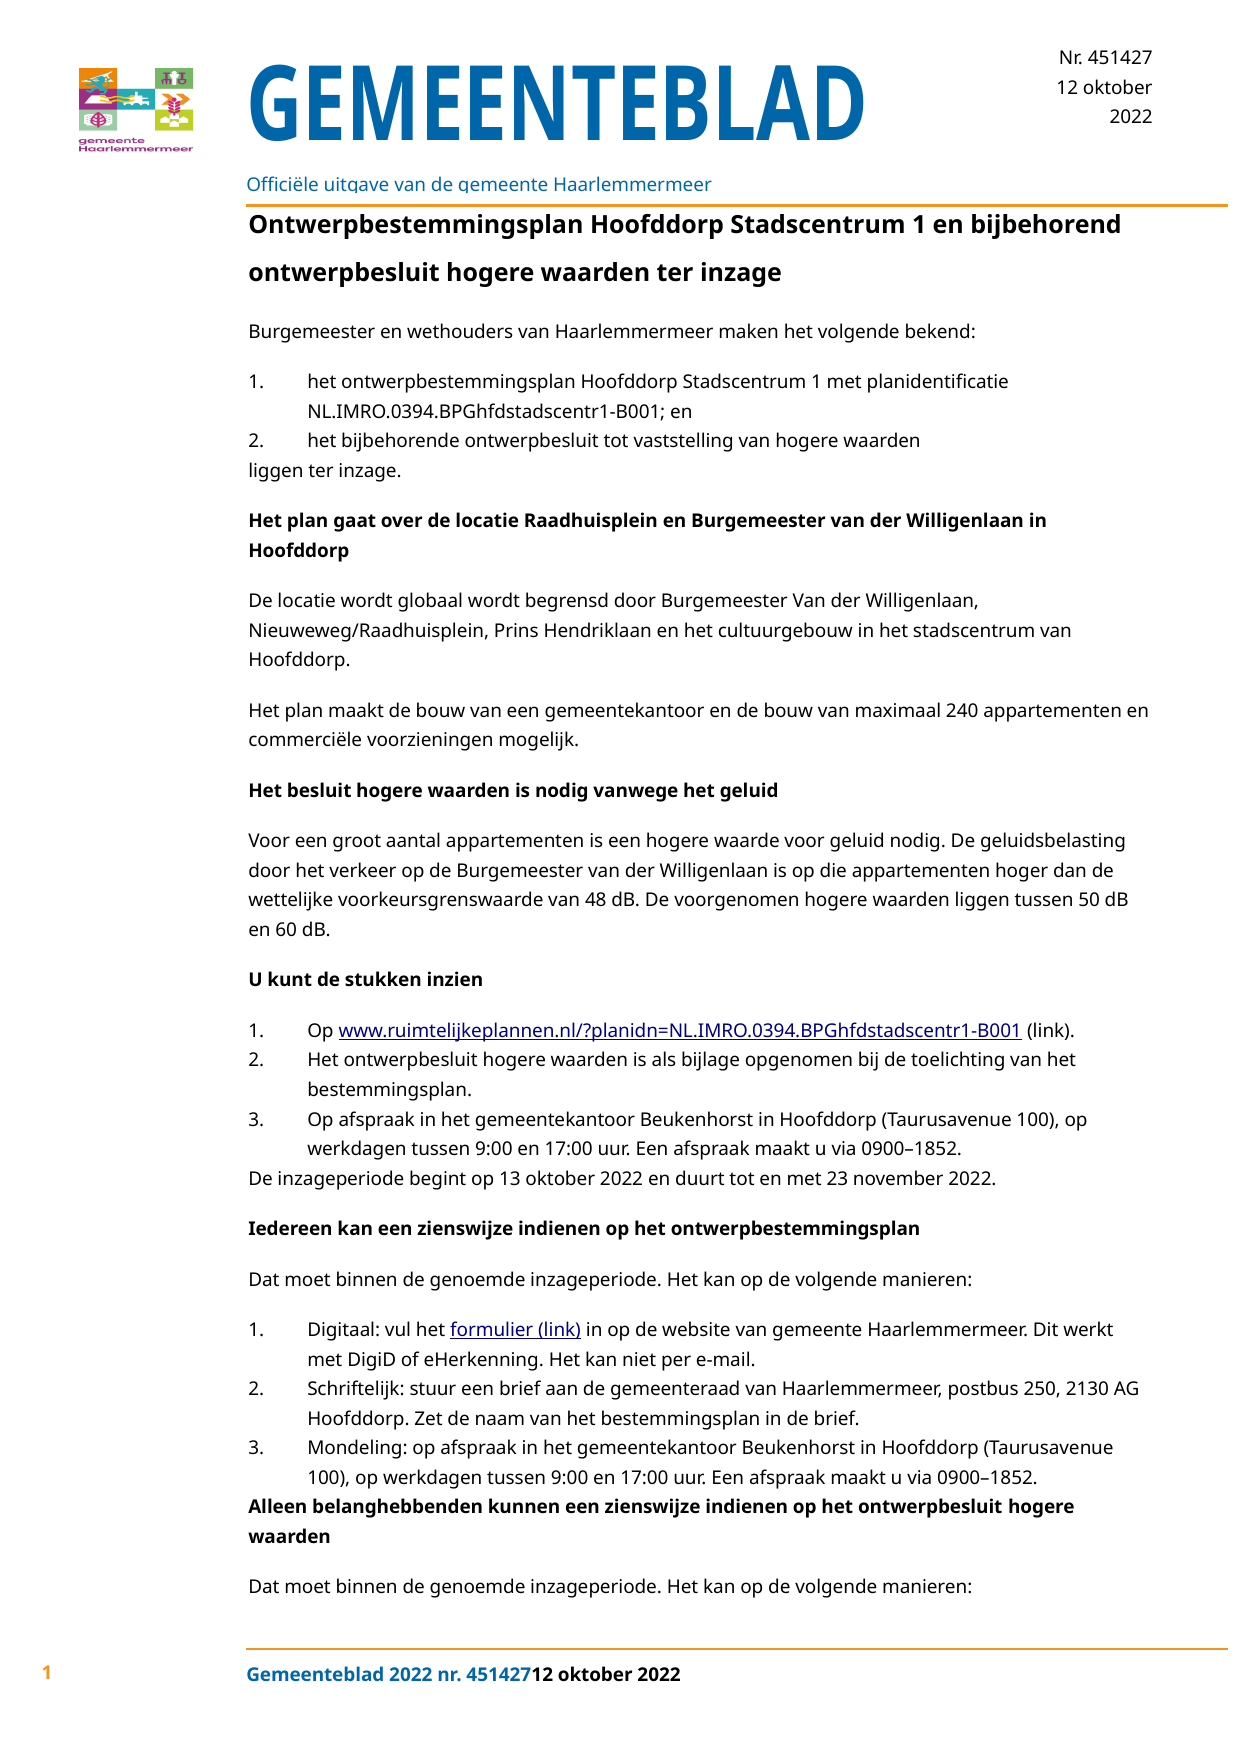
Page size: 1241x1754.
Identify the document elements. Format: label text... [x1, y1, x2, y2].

text Burgemeester en wethouders van Haarlemmermeer maken het volgende bekend: [248, 318, 1152, 344]
list het ontwerpbestemmingsplan Hoofddorp Stadscentrum 1 met planidentificatie NL.IMRO.0394.BPGhfdstadscentr1-B001; en [248, 368, 1152, 424]
list Op afspraak in het gemeentekantoor Beukenhorst in Hoofddorp (Taurusavenue 100), op werkdagen tussen 9:00 en 17:00 uur. Een afspraak maakt u via 0900–1852. [248, 1106, 1152, 1161]
text Het besluit hogere waarden is nodig vanwege het geluid [248, 777, 1152, 803]
text De inzageperiode begint op 13 oktober 2022 en duurt tot en met 23 november 2022. [248, 1165, 1152, 1191]
picture [41, 47, 231, 172]
text Het plan maakt de bouw van een gemeentekantoor en de bouw van maximaal 240 appartementen en commerciële voorzieningen mogelijk. [248, 697, 1152, 752]
text De locatie wordt globaal wordt begrensd door Burgemeester Van der Willigenlaan, Nieuweweg/Raadhuisplein, Prins Hendriklaan en het cultuurgebouw in het stadscentrum van Hoofddorp. [248, 587, 1152, 672]
list Op www.ruimtelijkeplannen.nl/?planidn=NL.IMRO.0394.BPGhfdstadscentr1-B001 (link). [248, 1017, 1152, 1043]
list Digitaal: vul het formulier (link) in op de website van gemeente Haarlemmermeer. Dit werkt met DigiD of eHerkenning. Het kan niet per e-mail. [248, 1316, 1152, 1372]
text Dat moet binnen de genoemde inzageperiode. Het kan op de volgende manieren: [248, 1266, 1152, 1292]
list Het ontwerpbesluit hogere waarden is als bijlage opgenomen bij de toelichting van het bestemmingsplan. [248, 1047, 1152, 1102]
text Iedereen kan een zienswijze indienen op het ontwerpbestemmingsplan [248, 1215, 1152, 1241]
text Alleen belanghebbenden kunnen een zienswijze indienen op het ontwerpbesluit hogere waarden [248, 1494, 1152, 1549]
list Mondeling: op afspraak in het gemeentekantoor Beukenhorst in Hoofddorp (Taurusavenue 100), op werkdagen tussen 9:00 en 17:00 uur. Een afspraak maakt u via 0900–1852. [248, 1434, 1152, 1490]
text Dat moet binnen de genoemde inzageperiode. Het kan op de volgende manieren: [248, 1574, 1152, 1599]
text liggen ter inzage. [248, 457, 1152, 483]
text U kunt de stukken inzien [248, 967, 1152, 992]
list Schriftelijk: stuur een brief aan de gemeenteraad van Haarlemmermeer, postbus 250, 2130 AG Hoofddorp. Zet de naam van het bestemmingsplan in de brief. [248, 1375, 1152, 1431]
text Voor een groot aantal appartementen is een hogere waarde voor geluid nodig. De geluidsbelasting door het verkeer op de Burgemeester van der Willigenlaan is op die appartementen hoger dan de wettelijke voorkeursgrenswaarde van 48 dB. De voorgenomen hogere waarden liggen tussen 50 dB en 60 dB. [248, 827, 1152, 942]
text Ontwerpbestemmingsplan Hoofddorp Stadscentrum 1 en bijbehorend ontwerpbesluit hogere waarden ter inzage [248, 207, 1152, 288]
list het bijbehorende ontwerpbesluit tot vaststelling van hogere waarden [248, 427, 1152, 453]
text Het plan gaat over de locatie Raadhuisplein en Burgemeester van der Willigenlaan in Hoofddorp [248, 507, 1152, 563]
